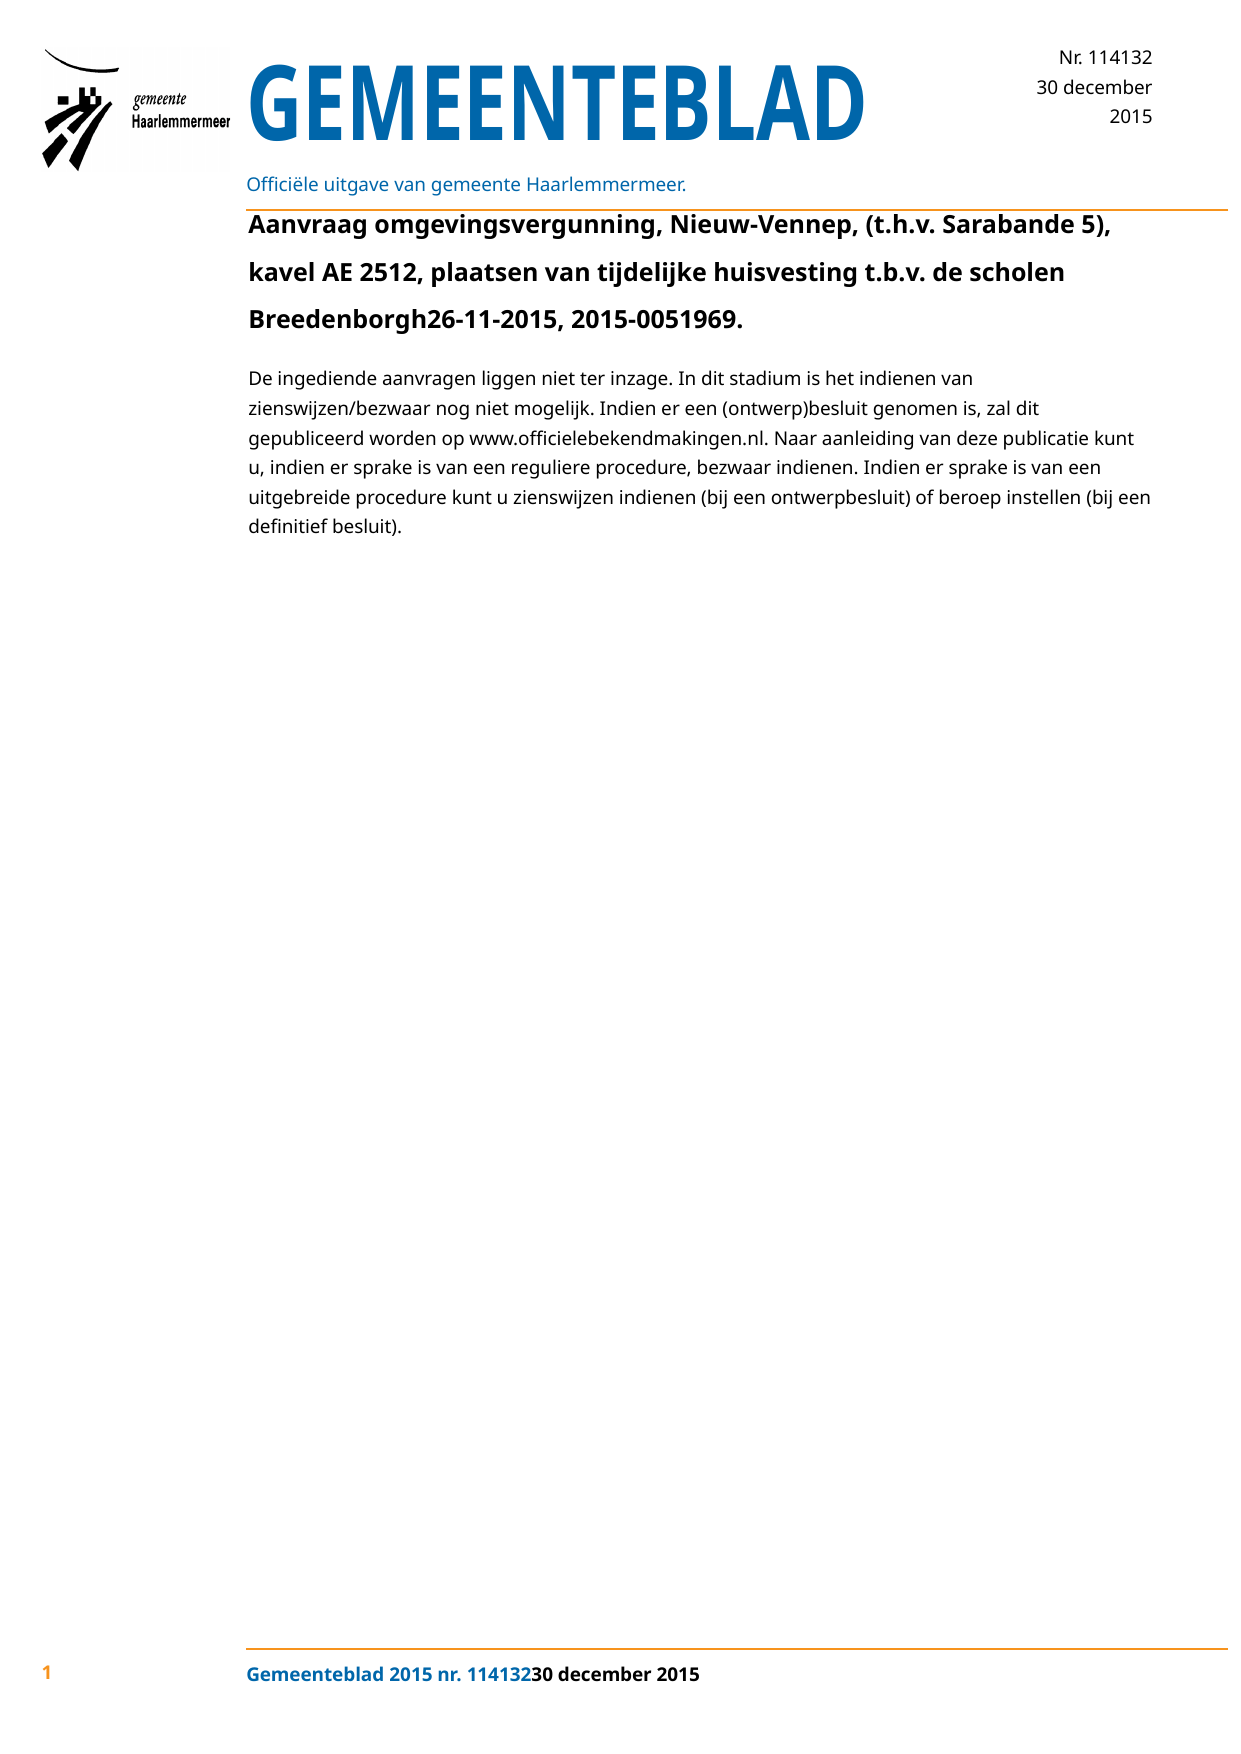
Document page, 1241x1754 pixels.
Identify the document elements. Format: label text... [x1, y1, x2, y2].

text Aanvraag omgevingsvergunning, Nieuw-Vennep, (t.h.v. Sarabande 5), kavel AE 2512, plaatsen van tijdelijke huisvesting t.b.v. de scholen Breedenborgh26-11-2015, 2015-0051969. [248, 211, 1152, 336]
text De ingediende aanvragen liggen niet ter inzage. In dit stadium is het indienen van zienswijzen/bezwaar nog niet mogelijk. Indien er een (ontwerp)besluit genomen is, zal dit gepubliceerd worden op www.officielebekendmakingen.nl. Naar aanleiding van deze publicatie kunt u, indien er sprake is van een reguliere procedure, bezwaar indienen. Indien er sprake is van een uitgebreide procedure kunt u zienswijzen indienen (bij een ontwerpbesluit) of beroep instellen (bij een definitief besluit). [248, 366, 1152, 539]
picture [41, 47, 231, 172]
